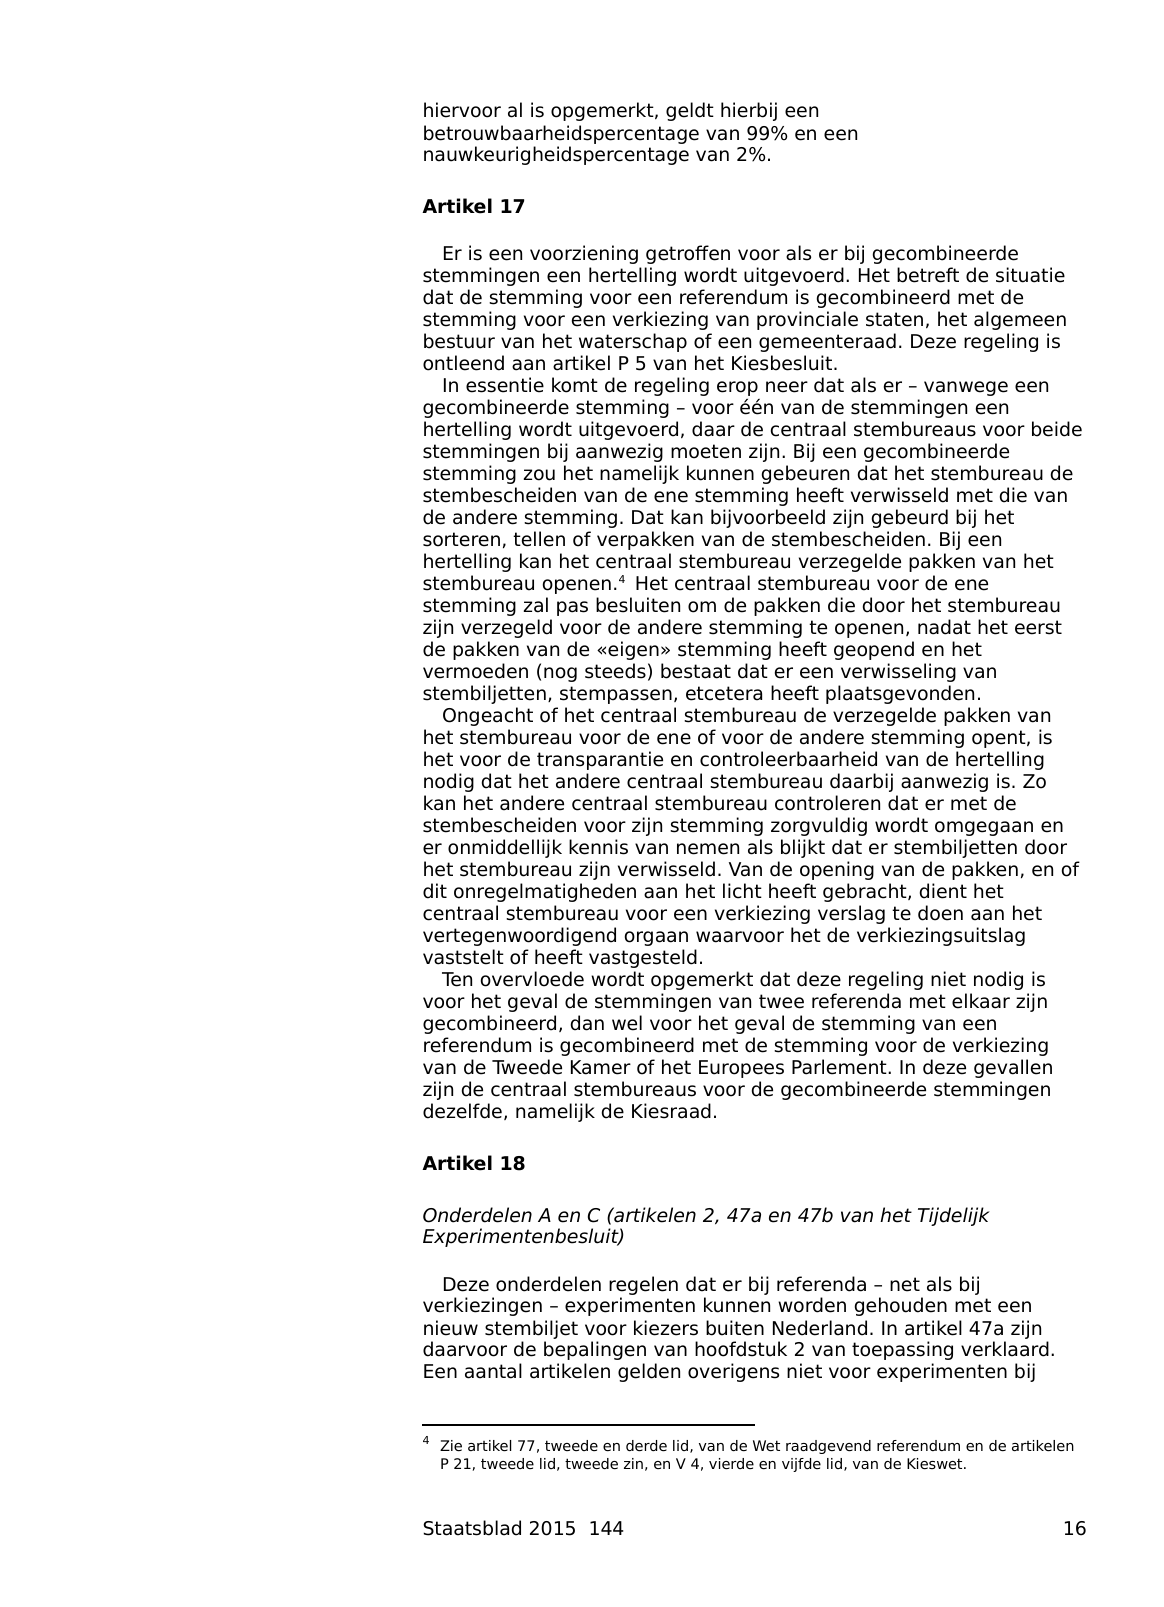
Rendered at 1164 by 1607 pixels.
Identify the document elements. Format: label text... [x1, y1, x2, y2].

text In essentie komt de regeling erop neer dat als er – vanwege een gecombineerde stemming – voor één van de stemmingen een hertelling wordt uitgevoerd, daar de centraal stembureaus voor beide stemmingen bij aanwezig moeten zijn. Bij een gecombineerde stemming zou het namelijk kunnen gebeuren dat het stembureau de stembescheiden van de ene stemming heeft verwisseld met die van de andere stemming. Dat kan bijvoorbeeld zijn gebeurd bij het sorteren, tellen of verpakken van de stembescheiden. Bij een hertelling kan het centraal stembureau verzegelde pakken van het stembureau openen. Het centraal stembureau voor de ene stemming zal pas besluiten om de pakken die door het stembureau zijn verzegeld voor de andere stemming te openen, nadat het eerst de pakken van de «eigen» stemming heeft geopend en het vermoeden (nog steeds) bestaat dat er een verwisseling van stembiljetten, stempassen, etcetera heeft plaatsgevonden. [422, 375, 1087, 705]
subtitle Artikel 17 [422, 196, 1087, 218]
text Ten overvloede wordt opgemerkt dat deze regeling niet nodig is voor het geval de stemmingen van twee referenda met elkaar zijn gecombineerd, dan wel voor het geval de stemming van een referendum is gecombineerd met de stemming voor de verkiezing van de Tweede Kamer of het Europees Parlement. In deze gevallen zijn de centraal stembureaus voor de gecombineerde stemmingen dezelfde, namelijk de Kiesraad. [422, 969, 1087, 1122]
text Deze onderdelen regelen dat er bij referenda – net als bij verkiezingen – experimenten kunnen worden gehouden met een nieuw stembiljet voor kiezers buiten Nederland. In artikel 47a zijn daarvoor de bepalingen van hoofdstuk 2 van toepassing verklaard. Een aantal artikelen gelden overigens niet voor experimenten bij [422, 1273, 1087, 1383]
subtitle Artikel 18 [422, 1152, 1087, 1174]
text Er is een voorziening getroffen voor als er bij gecombineerde stemmingen een hertelling wordt uitgevoerd. Het betreft de situatie dat de stemming voor een referendum is gecombineerd met de stemming voor een verkiezing van provinciale staten, het algemeen bestuur van het waterschap of een gemeenteraad. Deze regeling is ontleend aan artikel P 5 van het Kiesbesluit. [422, 243, 1087, 375]
text Zie artikel 77, tweede en derde lid, van de Wet raadgevend referendum en de artikelen P 21, tweede lid, tweede zin, en V 4, vierde en vijfde lid, van de Kieswet. [422, 1434, 1087, 1473]
text hiervoor al is opgemerkt, geldt hierbij een betrouwbaarheidspercentage van 99% en een nauwkeurigheidspercentage van 2%. [422, 100, 1087, 166]
text Ongeacht of het centraal stembureau de verzegelde pakken van het stembureau voor de ene of voor de andere stemming opent, is het voor de transparantie en controleerbaarheid van de hertelling nodig dat het andere centraal stembureau daarbij aanwezig is. Zo kan het andere centraal stembureau controleren dat er met de stembescheiden voor zijn stemming zorgvuldig wordt omgegaan en er onmiddellijk kennis van nemen als blijkt dat er stembiljetten door het stembureau zijn verwisseld. Van de opening van de pakken, en of dit onregelmatigheden aan het licht heeft gebracht, dient het centraal stembureau voor een verkiezing verslag te doen aan het vertegenwoordigend orgaan waarvoor het de verkiezingsuitslag vaststelt of heeft vastgesteld. [422, 705, 1087, 969]
subtitle Onderdelen A en C (artikelen 2, 47a en 47b van het Tijdelijk Experimentenbesluit) [422, 1204, 1087, 1248]
